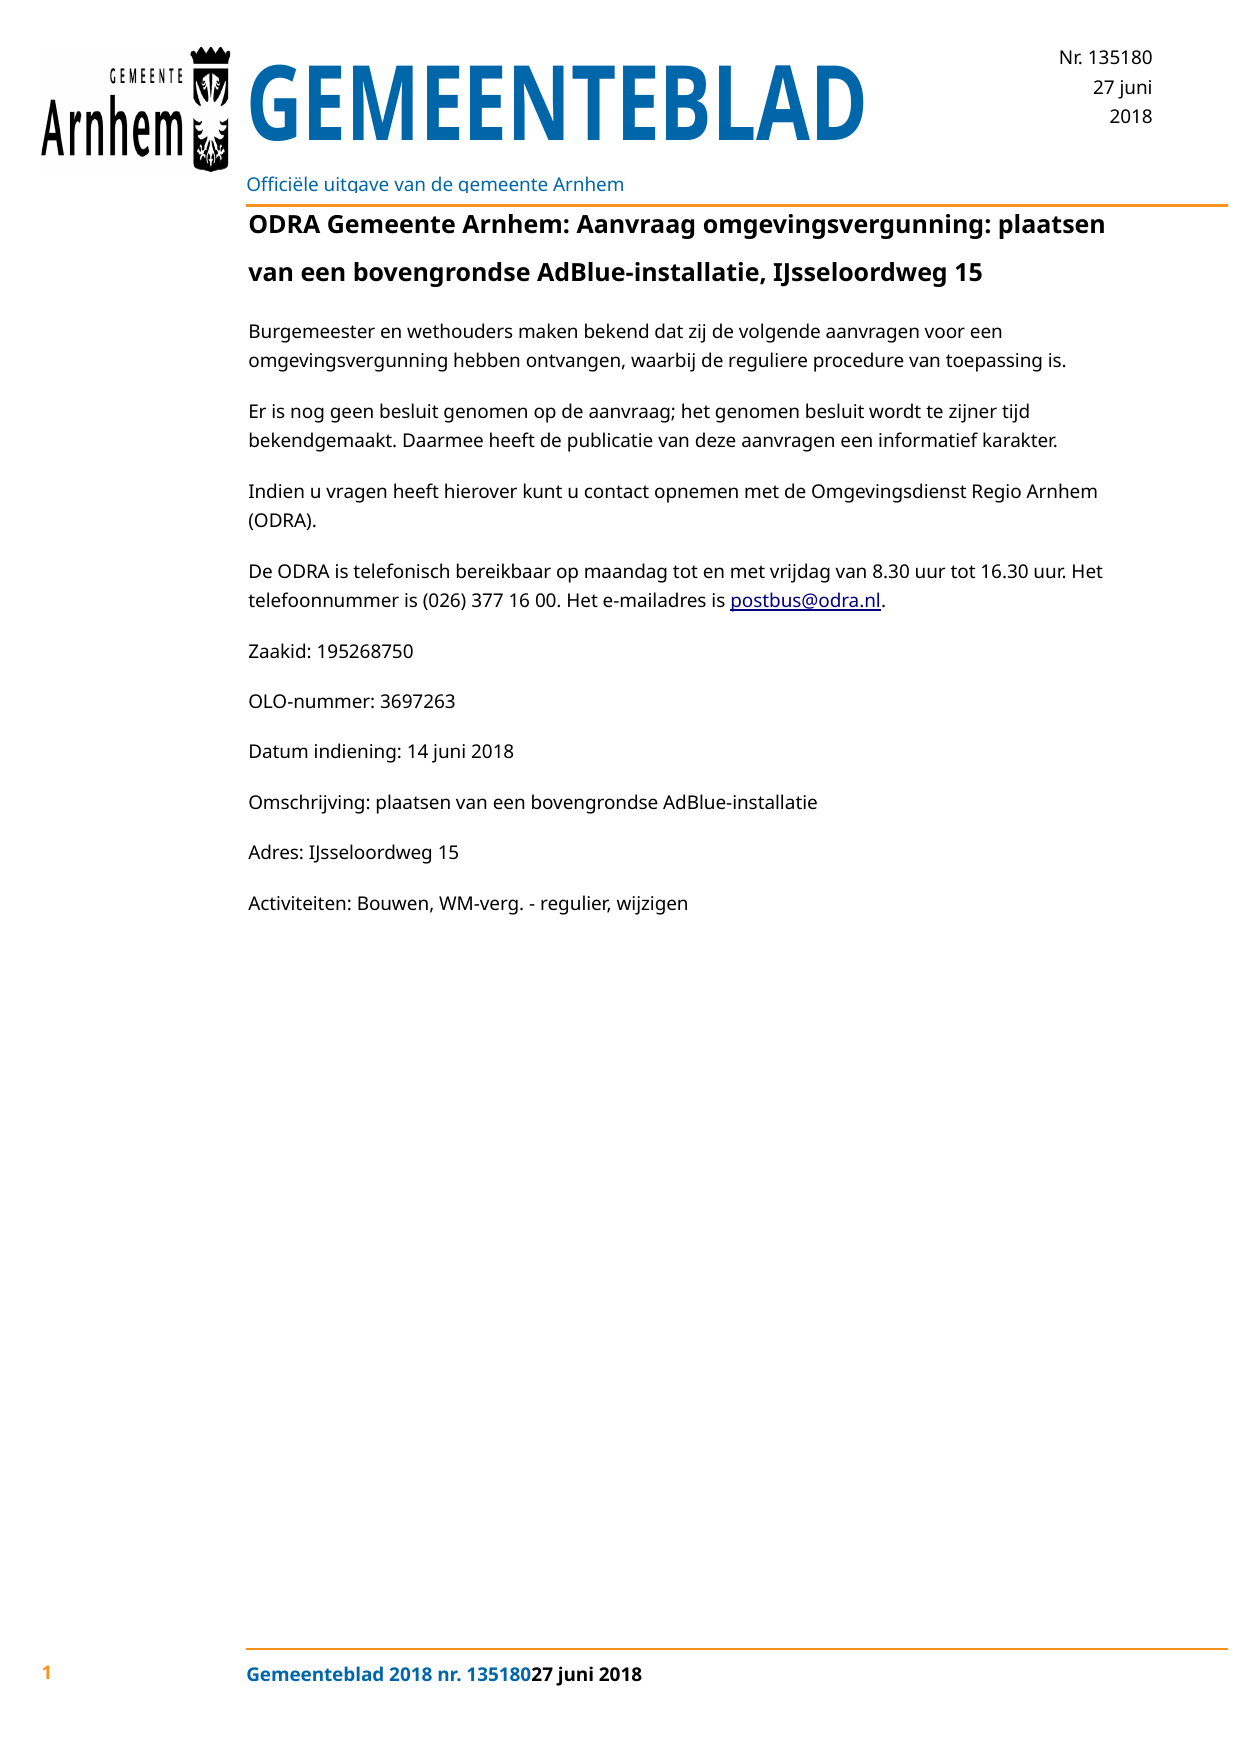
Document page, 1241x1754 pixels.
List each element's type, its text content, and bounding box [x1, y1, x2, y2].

text Datum indiening: 14 juni 2018 [248, 739, 1152, 764]
text Er is nog geen besluit genomen op de aanvraag; het genomen besluit wordt te zijner tijd bekendgemaakt. Daarmee heeft de publicatie van deze aanvragen een informatief karakter. [248, 398, 1152, 453]
text De ODRA is telefonisch bereikbaar op maandag tot en met vrijdag van 8.30 uur tot 16.30 uur. Het telefoonnummer is (026) 377 16 00. Het e-mailadres is postbus@odra.nl. [248, 558, 1152, 613]
text Omschrijving: plaatsen van een bovengrondse AdBlue-installatie [248, 789, 1152, 815]
text Activiteiten: Bouwen, WM-verg. - regulier, wijzigen [248, 890, 1152, 916]
picture [41, 47, 231, 172]
text ODRA Gemeente Arnhem: Aanvraag omgevingsvergunning: plaatsen van een bovengrondse AdBlue-installatie, IJsseloordweg 15 [248, 207, 1152, 288]
text Adres: IJsseloordweg 15 [248, 839, 1152, 865]
text OLO-nummer: 3697263 [248, 688, 1152, 714]
text Indien u vragen heeft hierover kunt u contact opnemen met de Omgevingsdienst Regio Arnhem (ODRA). [248, 478, 1152, 533]
text Zaakid: 195268750 [248, 638, 1152, 664]
text Burgemeester en wethouders maken bekend dat zij de volgende aanvragen voor een omgevingsvergunning hebben ontvangen, waarbij de reguliere procedure van toepassing is. [248, 318, 1152, 373]
